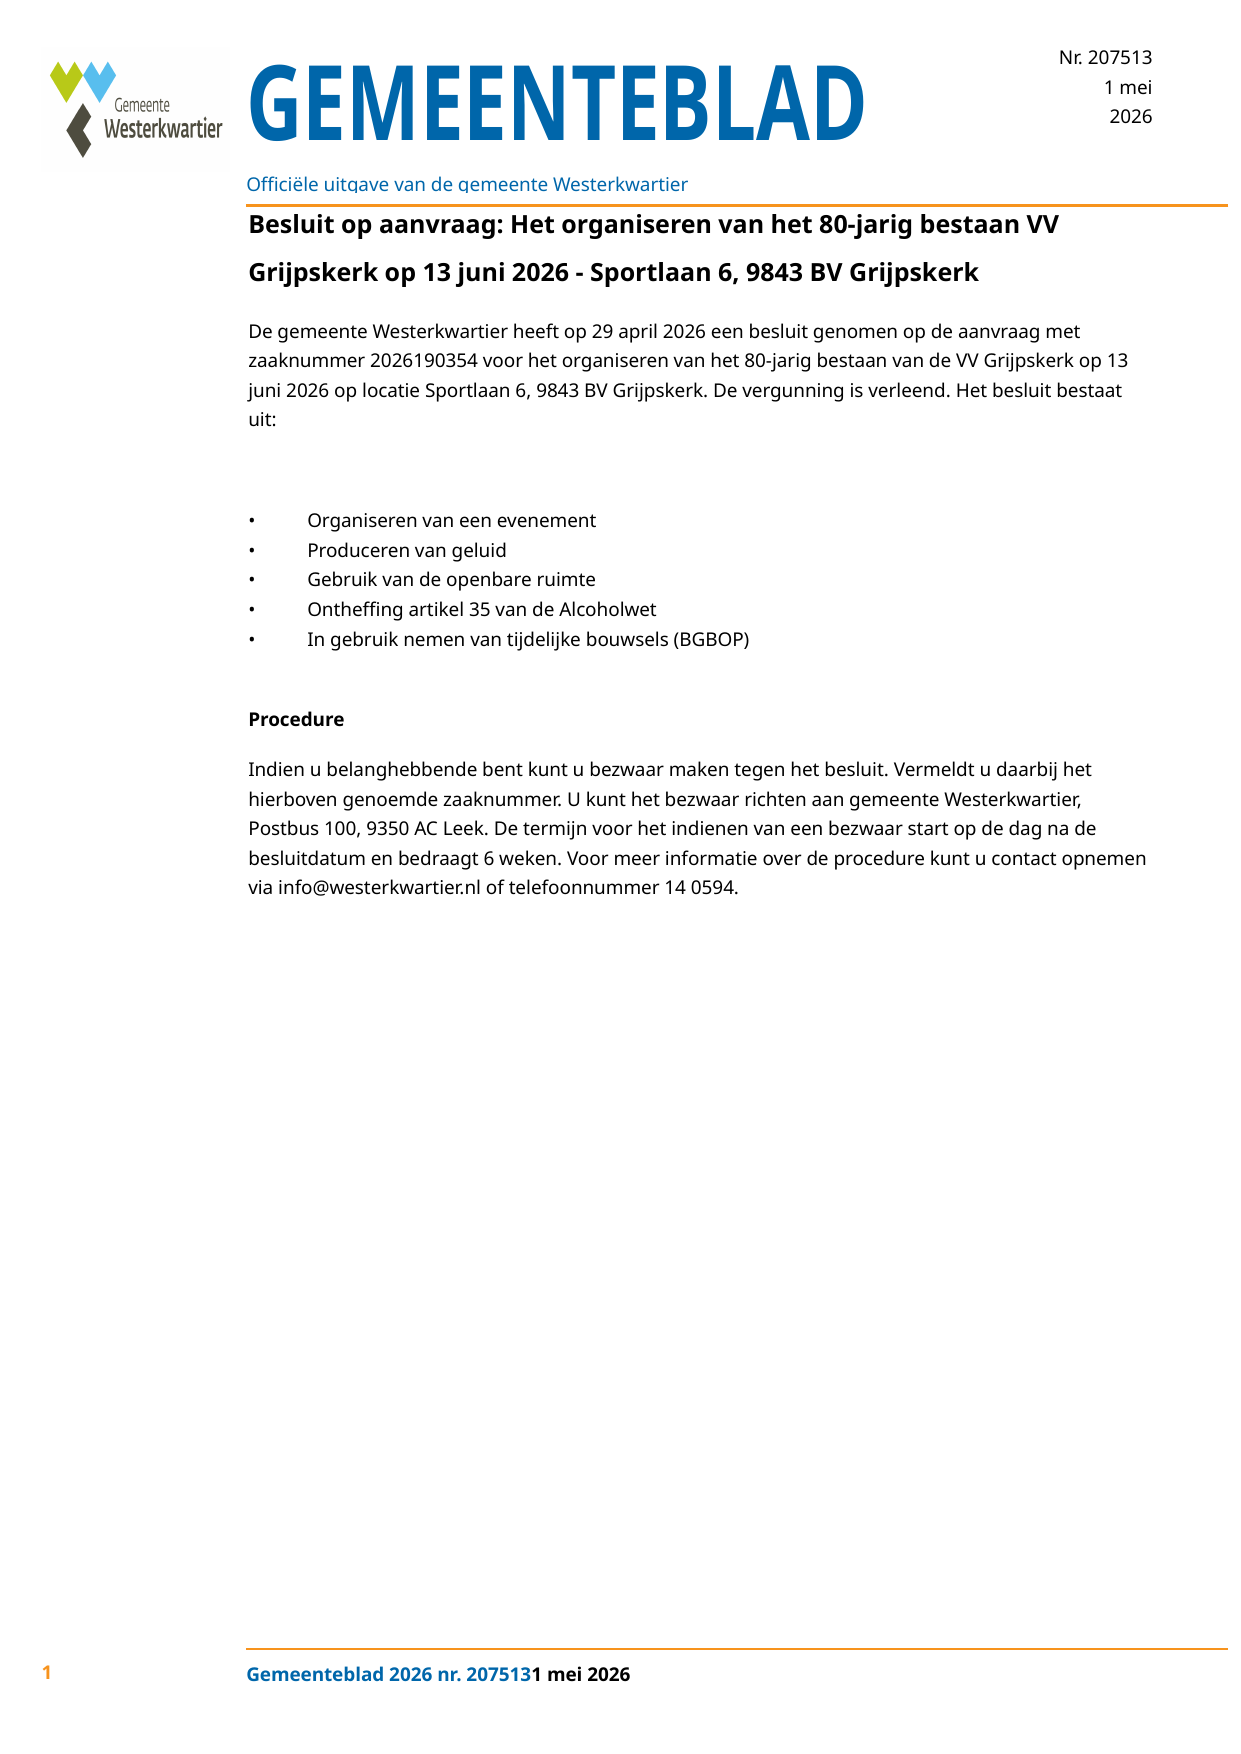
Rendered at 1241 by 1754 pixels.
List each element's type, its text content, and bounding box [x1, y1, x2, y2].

list Gebruik van de openbare ruimte [248, 567, 1152, 592]
text De gemeente Westerkwartier heeft op 29 april 2026 een besluit genomen op de aanvraag met zaaknummer 2026190354 voor het organiseren van het 80-jarig bestaan van de VV Grijpskerk op 13 juni 2026 op locatie Sportlaan 6, 9843 BV Grijpskerk. De vergunning is verleend. Het besluit bestaat uit: [248, 318, 1152, 432]
list Produceren van geluid [248, 537, 1152, 563]
text Besluit op aanvraag: Het organiseren van het 80-jarig bestaan VV Grijpskerk op 13 juni 2026 - Sportlaan 6, 9843 BV Grijpskerk [248, 207, 1152, 288]
list Ontheffing artikel 35 van de Alcoholwet [248, 596, 1152, 622]
list Organiseren van een evenement [248, 507, 1152, 533]
text Indien u belanghebbende bent kunt u bezwaar maken tegen het besluit. Vermeldt u daarbij het hierboven genoemde zaaknummer. U kunt het bezwaar richten aan gemeente Westerkwartier, Postbus 100, 9350 AC Leek. De termijn voor het indienen van een bezwaar start op de dag na de besluitdatum en bedraagt 6 weken. Voor meer informatie over de procedure kunt u contact opnemen via info@westerkwartier.nl of telefoonnummer 14 0594. [248, 756, 1152, 900]
text Procedure [248, 706, 1152, 732]
picture [41, 47, 231, 172]
list In gebruik nemen van tijdelijke bouwsels (BGBOP) [248, 626, 1152, 652]
